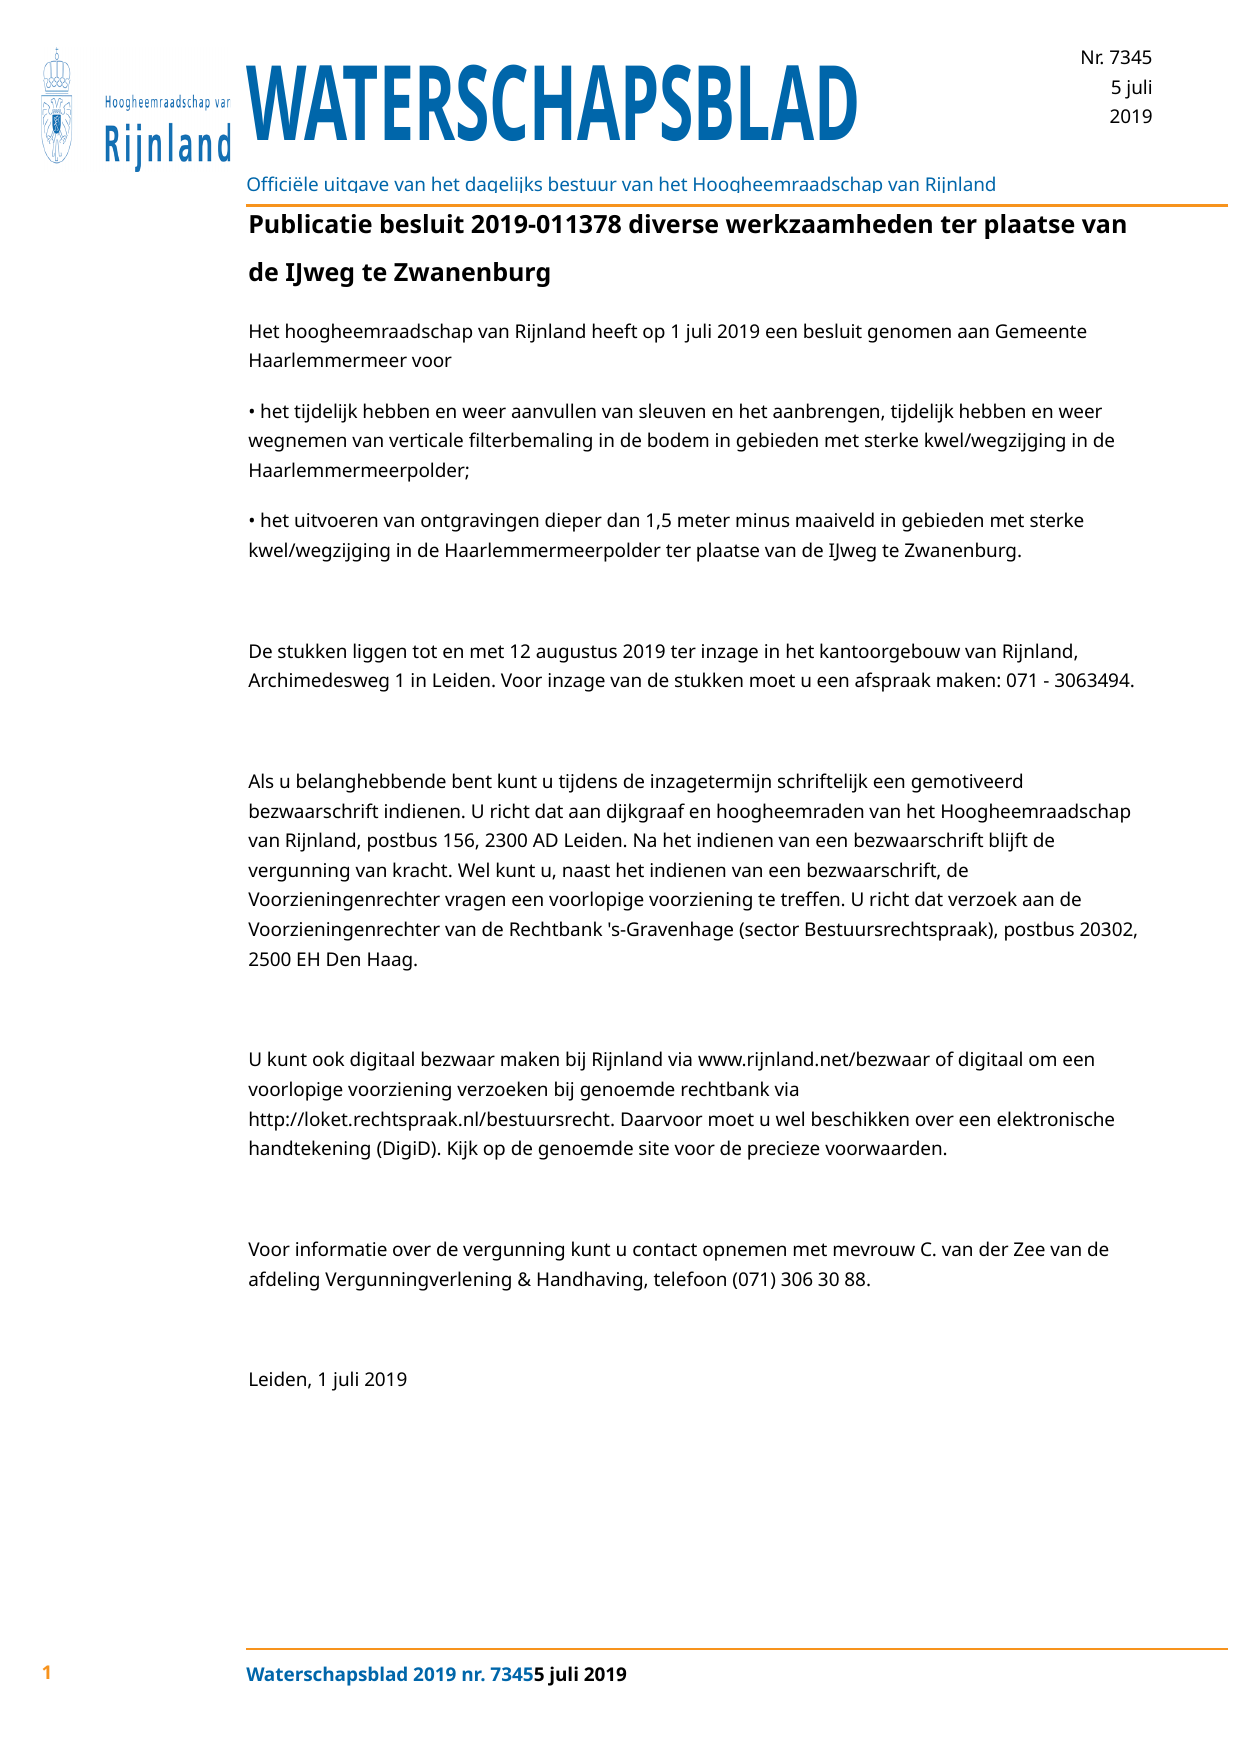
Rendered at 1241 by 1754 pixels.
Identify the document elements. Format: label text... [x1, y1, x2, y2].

text Als u belanghebbende bent kunt u tijdens de inzagetermijn schriftelijk een gemotiveerd bezwaarschrift indienen. U richt dat aan dijkgraaf en hoogheemraden van het Hoogheemraadschap van Rijnland, postbus 156, 2300 AD Leiden. Na het indienen van een bezwaarschrift blijft de vergunning van kracht. Wel kunt u, naast het indienen van een bezwaarschrift, de Voorzieningenrechter vragen een voorlopige voorziening te treffen. U richt dat verzoek aan de Voorzieningenrechter van de Rechtbank 's-Gravenhage (sector Bestuursrechtspraak), postbus 20302, 2500 EH Den Haag. [248, 768, 1152, 972]
text Leiden, 1 juli 2019 [248, 1367, 1152, 1392]
text Voor informatie over de vergunning kunt u contact opnemen met mevrouw C. van der Zee van de afdeling Vergunningverlening & Handhaving, telefoon (071) 306 30 88. [248, 1236, 1152, 1292]
text • het uitvoeren van ontgravingen dieper dan 1,5 meter minus maaiveld in gebieden met sterke kwel/wegzijging in de Haarlemmermeerpolder ter plaatse van de IJweg te Zwanenburg. [248, 507, 1152, 563]
text Publicatie besluit 2019-011378 diverse werkzaamheden ter plaatse van de IJweg te Zwanenburg [248, 207, 1152, 288]
text Het hoogheemraadschap van Rijnland heeft op 1 juli 2019 een besluit genomen aan Gemeente Haarlemmermeer voor [248, 318, 1152, 373]
text • het tijdelijk hebben en weer aanvullen van sleuven en het aanbrengen, tijdelijk hebben en weer wegnemen van verticale filterbemaling in de bodem in gebieden met sterke kwel/wegzijging in de Haarlemmermeerpolder; [248, 398, 1152, 483]
text U kunt ook digitaal bezwaar maken bij Rijnland via www.rijnland.net/bezwaar of digitaal om een voorlopige voorziening verzoeken bij genoemde rechtbank via http://loket.rechtspraak.nl/bestuursrecht. Daarvoor moet u wel beschikken over een elektronische handtekening (DigiD). Kijk op de genoemde site voor de precieze voorwaarden. [248, 1047, 1152, 1161]
picture [41, 47, 231, 172]
text De stukken liggen tot en met 12 augustus 2019 ter inzage in het kantoorgebouw van Rijnland, Archimedesweg 1 in Leiden. Voor inzage van de stukken moet u een afspraak maken: 071 - 3063494. [248, 638, 1152, 693]
